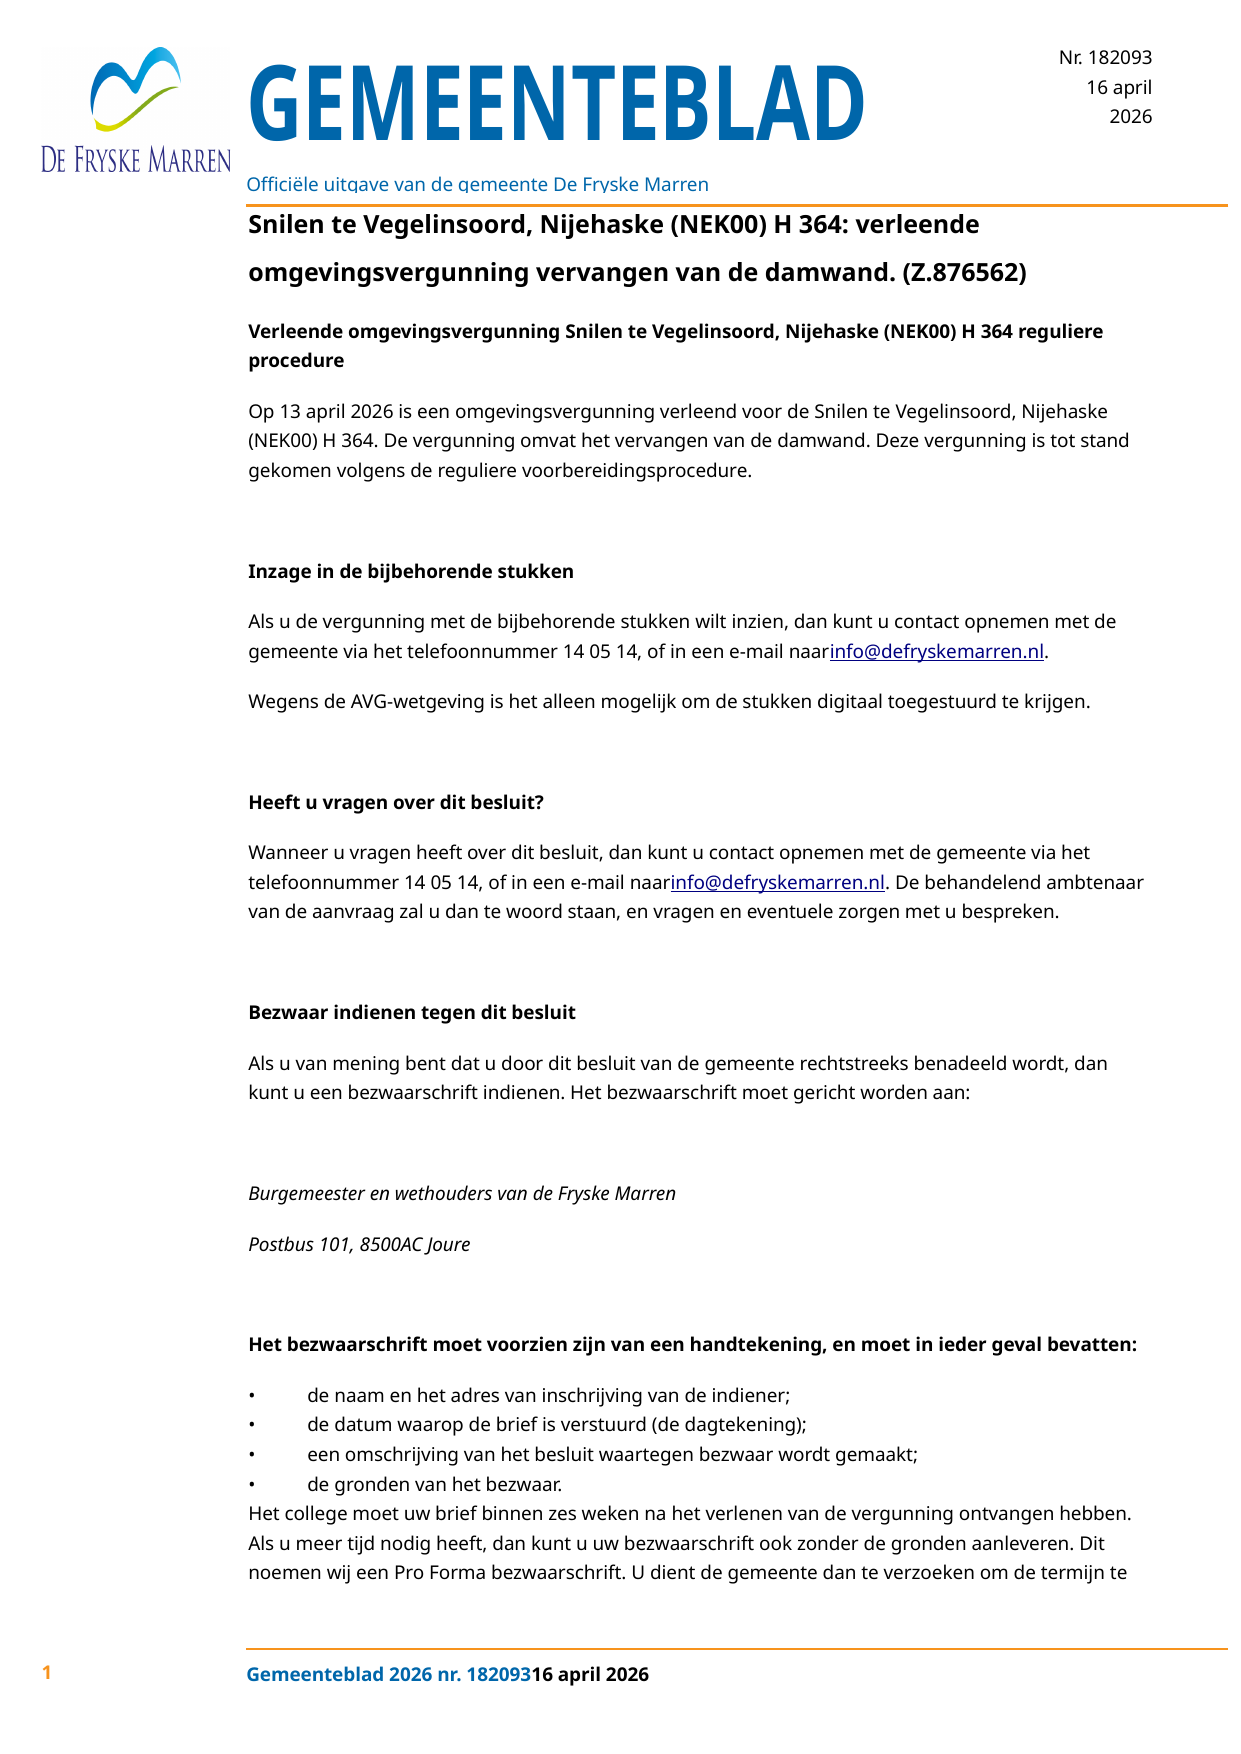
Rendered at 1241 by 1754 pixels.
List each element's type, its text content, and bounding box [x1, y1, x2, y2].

text Als u van mening bent dat u door dit besluit van de gemeente rechtstreeks benadeeld wordt, dan kunt u een bezwaarschrift indienen. Het bezwaarschrift moet gericht worden aan: [248, 1050, 1152, 1105]
text Bezwaar indienen tegen dit besluit [248, 999, 1152, 1025]
list een omschrijving van het besluit waartegen bezwaar wordt gemaakt; [248, 1441, 1152, 1467]
text Snilen te Vegelinsoord, Nijehaske (NEK00) H 364: verleende omgevingsvergunning vervangen van de damwand. (Z.876562) [248, 207, 1152, 288]
text Op 13 april 2026 is een omgevingsvergunning verleend voor de Snilen te Vegelinsoord, Nijehaske (NEK00) H 364. De vergunning omvat het vervangen van de damwand. Deze vergunning is tot stand gekomen volgens de reguliere voorbereidingsprocedure. [248, 398, 1152, 483]
list de naam en het adres van inschrijving van de indiener; [248, 1382, 1152, 1408]
picture [41, 47, 231, 172]
text Wanneer u vragen heeft over dit besluit, dan kunt u contact opnemen met de gemeente via het telefoonnummer 14 05 14, of in een e-mail naarinfo@defryskemarren.nl. De behandelend ambtenaar van de aanvraag zal u dan te woord staan, en vragen en eventuele zorgen met u bespreken. [248, 839, 1152, 924]
text Postbus 101, 8500AC Joure [248, 1231, 1152, 1257]
list de datum waarop de brief is verstuurd (de dagtekening); [248, 1412, 1152, 1437]
text Verleende omgevingsvergunning Snilen te Vegelinsoord, Nijehaske (NEK00) H 364 reguliere procedure [248, 318, 1152, 373]
text Wegens de AVG-wetgeving is het alleen mogelijk om de stukken digitaal toegestuurd te krijgen. [248, 688, 1152, 714]
text Het bezwaarschrift moet voorzien zijn van een handtekening, en moet in ieder geval bevatten: [248, 1332, 1152, 1357]
text Als u de vergunning met de bijbehorende stukken wilt inzien, dan kunt u contact opnemen met de gemeente via het telefoonnummer 14 05 14, of in een e-mail naarinfo@defryskemarren.nl. [248, 608, 1152, 664]
list de gronden van het bezwaar. [248, 1471, 1152, 1497]
text Heeft u vragen over dit besluit? [248, 789, 1152, 815]
text Burgemeester en wethouders van de Fryske Marren [248, 1180, 1152, 1206]
text Inzage in de bijbehorende stukken [248, 558, 1152, 584]
text Het college moet uw brief binnen zes weken na het verlenen van de vergunning ontvangen hebben. Als u meer tijd nodig heeft, dan kunt u uw bezwaarschrift ook zonder de gronden aanleveren. Dit noemen wij een Pro Forma bezwaarschrift. U dient de gemeente dan te verzoeken om de termijn te [248, 1500, 1152, 1585]
